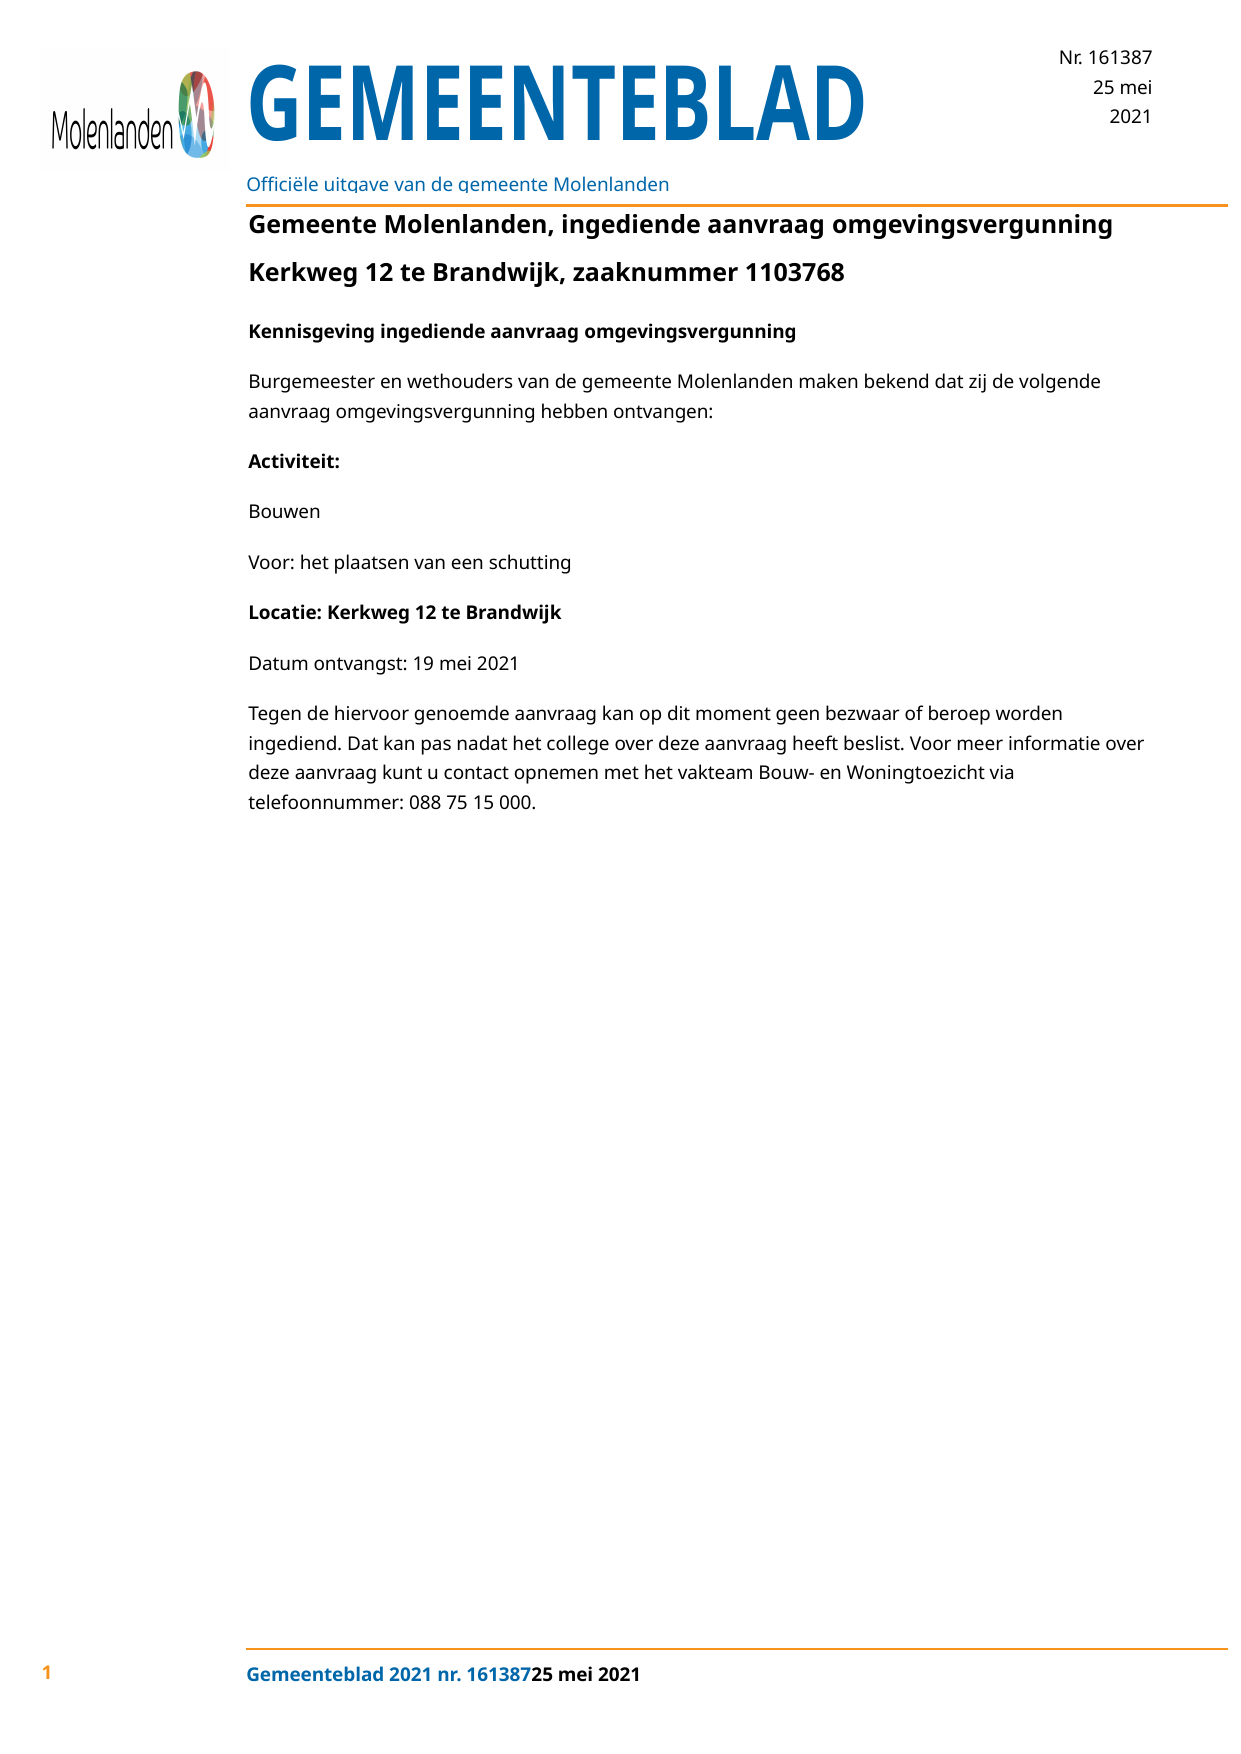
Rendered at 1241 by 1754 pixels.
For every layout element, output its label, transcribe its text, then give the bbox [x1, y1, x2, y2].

text Locatie: Kerkweg 12 te Brandwijk [248, 599, 1152, 625]
text Kennisgeving ingediende aanvraag omgevingsvergunning [248, 318, 1152, 344]
text Activiteit: [248, 448, 1152, 474]
text Burgemeester en wethouders van de gemeente Molenlanden maken bekend dat zij de volgende aanvraag omgevingsvergunning hebben ontvangen: [248, 368, 1152, 424]
text Tegen de hiervoor genoemde aanvraag kan op dit moment geen bezwaar of beroep worden ingediend. Dat kan pas nadat het college over deze aanvraag heeft beslist. Voor meer informatie over deze aanvraag kunt u contact opnemen met het vakteam Bouw- en Woningtoezicht via telefoonnummer: 088 75 15 000. [248, 700, 1152, 815]
text Bouwen [248, 499, 1152, 524]
picture [41, 47, 231, 172]
text Gemeente Molenlanden, ingediende aanvraag omgevingsvergunning Kerkweg 12 te Brandwijk, zaaknummer 1103768 [248, 207, 1152, 288]
text Datum ontvangst: 19 mei 2021 [248, 650, 1152, 676]
text Voor: het plaatsen van een schutting [248, 549, 1152, 575]
